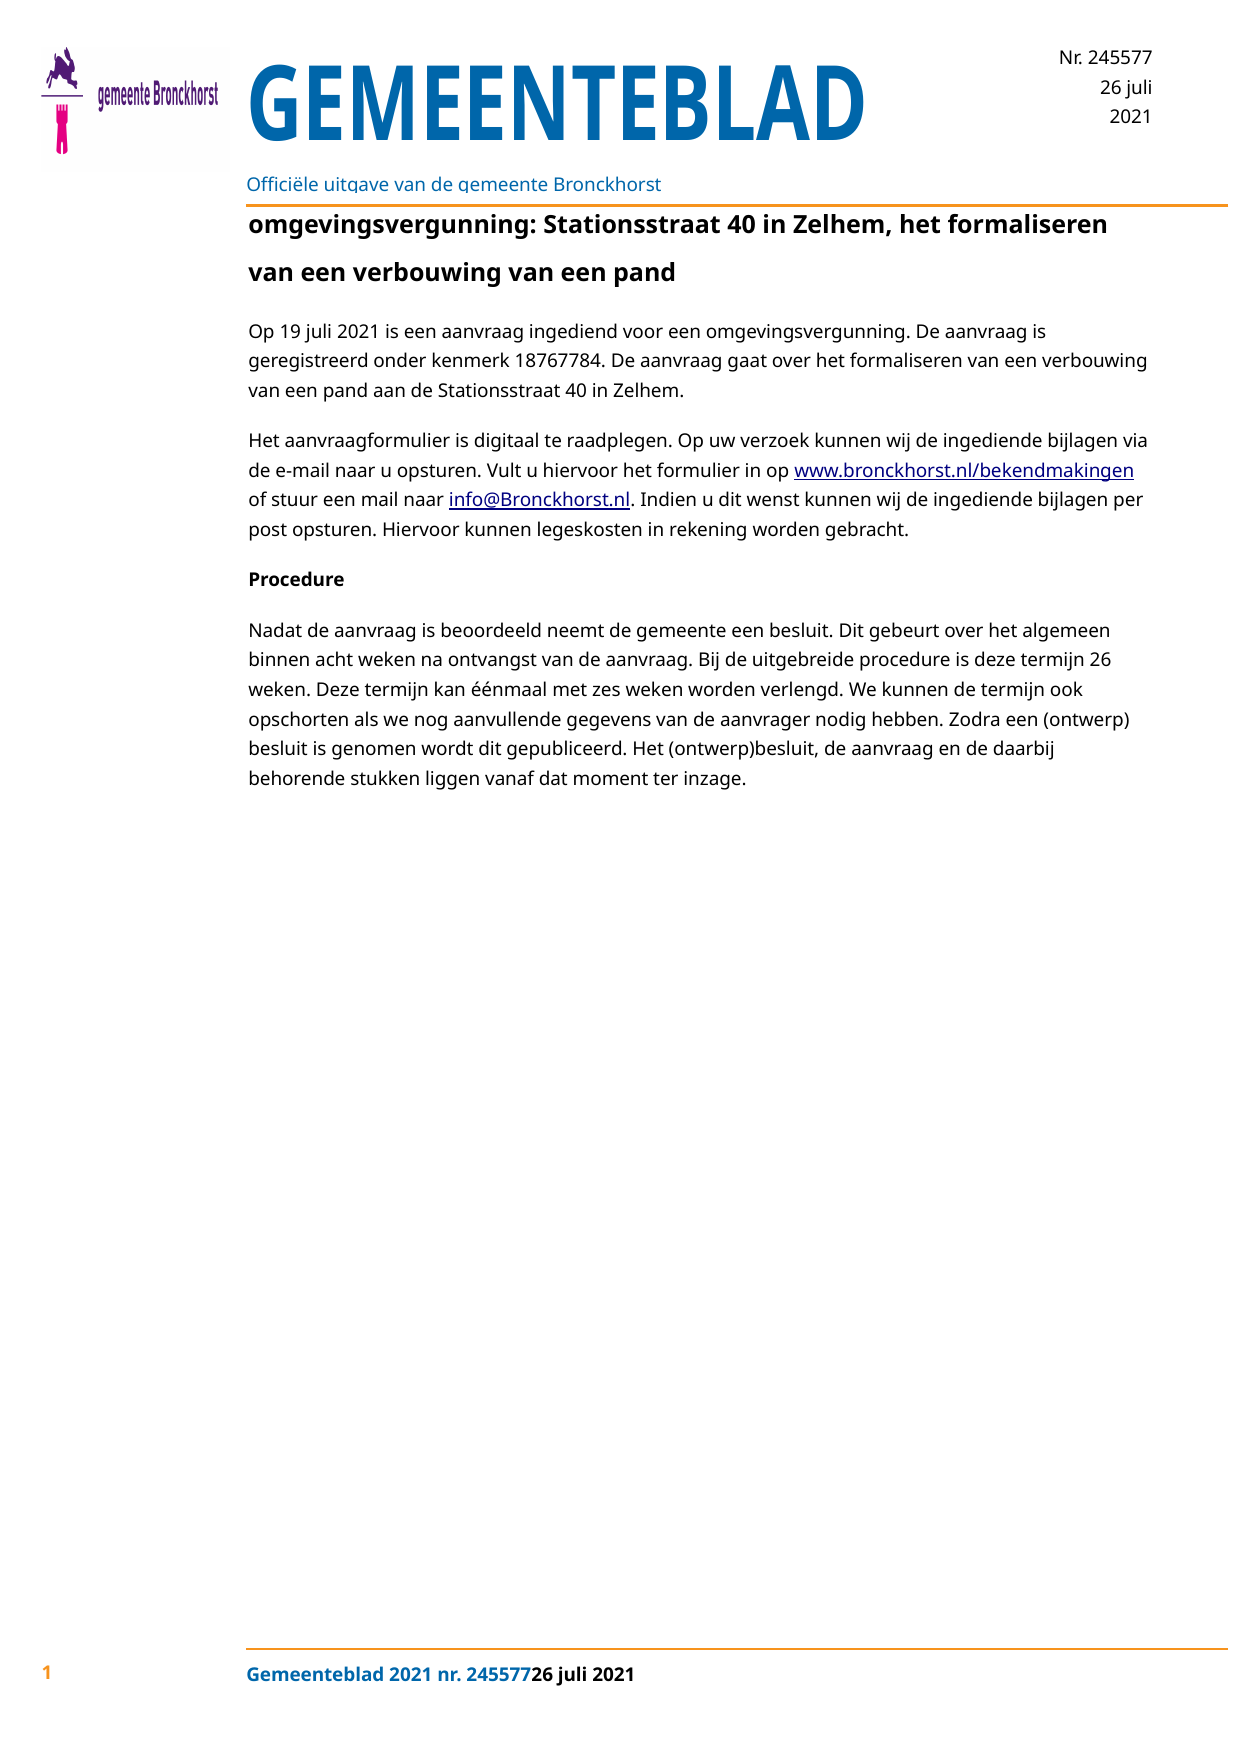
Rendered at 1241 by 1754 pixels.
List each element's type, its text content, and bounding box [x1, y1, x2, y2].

text Procedure [248, 567, 1152, 592]
text Nadat de aanvraag is beoordeeld neemt de gemeente een besluit. Dit gebeurt over het algemeen binnen acht weken na ontvangst van de aanvraag. Bij de uitgebreide procedure is deze termijn 26 weken. Deze termijn kan éénmaal met zes weken worden verlengd. We kunnen de termijn ook opschorten als we nog aanvullende gegevens van de aanvrager nodig hebben. Zodra een (ontwerp) besluit is genomen wordt dit gepubliceerd. Het (ontwerp)besluit, de aanvraag en de daarbij behorende stukken liggen vanaf dat moment ter inzage. [248, 617, 1152, 791]
text Het aanvraagformulier is digitaal te raadplegen. Op uw verzoek kunnen wij de ingediende bijlagen via de e-mail naar u opsturen. Vult u hiervoor het formulier in op www.bronckhorst.nl/bekendmakingen of stuur een mail naar info@Bronckhorst.nl. Indien u dit wenst kunnen wij de ingediende bijlagen per post opsturen. Hiervoor kunnen legeskosten in rekening worden gebracht. [248, 427, 1152, 542]
text Op 19 juli 2021 is een aanvraag ingediend voor een omgevingsvergunning. De aanvraag is geregistreerd onder kenmerk 18767784. De aanvraag gaat over het formaliseren van een verbouwing van een pand aan de Stationsstraat 40 in Zelhem. [248, 318, 1152, 403]
picture [41, 47, 231, 172]
text omgevingsvergunning: Stationsstraat 40 in Zelhem, het formaliseren van een verbouwing van een pand [248, 207, 1152, 288]
